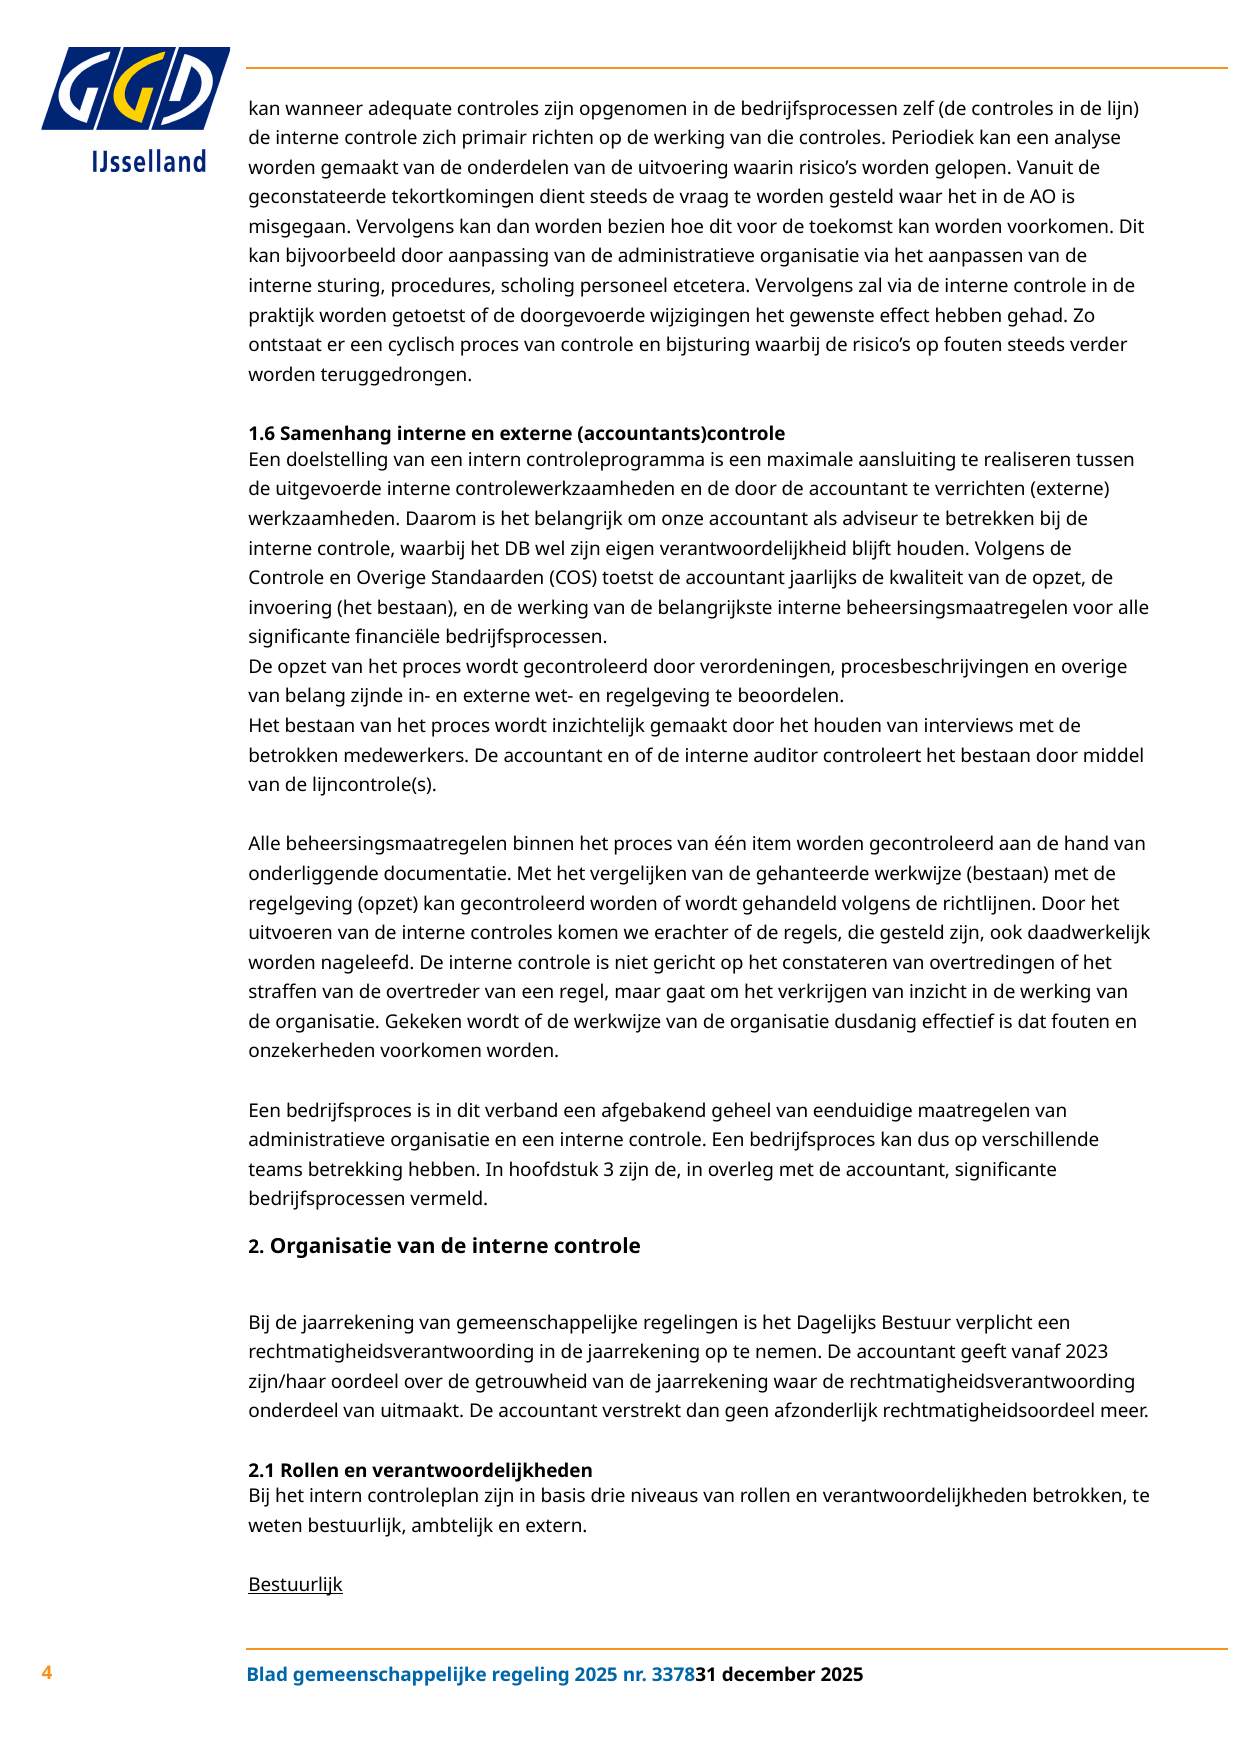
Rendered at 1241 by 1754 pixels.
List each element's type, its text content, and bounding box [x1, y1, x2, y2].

text 2.1 Rollen en verantwoordelijkheden [248, 1457, 1152, 1482]
text Bestuurlijk [248, 1571, 1152, 1597]
text 2. Organisatie van de interne controle [248, 1231, 1152, 1259]
text Een doelstelling van een intern controleprogramma is een maximale aansluiting te realiseren tussen de uitgevoerde interne controlewerkzaamheden en de door de accountant te verrichten (externe) werkzaamheden. Daarom is het belangrijk om onze accountant als adviseur te betrekken bij de interne controle, waarbij het DB wel zijn eigen verantwoordelijkheid blijft houden. Volgens de Controle en Overige Standaarden (COS) toetst de accountant jaarlijks de kwaliteit van de opzet, de invoering (het bestaan), en de werking van de belangrijkste interne beheersingsmaatregelen voor alle significante financiële bedrijfsprocessen. [248, 446, 1152, 649]
text 1.6 Samenhang interne en externe (accountants)controle [248, 420, 1152, 446]
picture [41, 47, 231, 172]
text De opzet van het proces wordt gecontroleerd door verordeningen, procesbeschrijvingen en overige van belang zijnde in- en externe wet- en regelgeving te beoordelen. [248, 653, 1152, 708]
text Bij het intern controleplan zijn in basis drie niveaus van rollen en verantwoordelijkheden betrokken, te weten bestuurlijk, ambtelijk en extern. [248, 1482, 1152, 1538]
text Het bestaan van het proces wordt inzichtelijk gemaakt door het houden van interviews met de betrokken medewerkers. De accountant en of de interne auditor controleert het bestaan door middel van de lijncontrole(s). [248, 712, 1152, 797]
text kan wanneer adequate controles zijn opgenomen in de bedrijfsprocessen zelf (de controles in de lijn) de interne controle zich primair richten op de werking van die controles. Periodiek kan een analyse worden gemaakt van de onderdelen van de uitvoering waarin risico’s worden gelopen. Vanuit de geconstateerde tekortkomingen dient steeds de vraag te worden gesteld waar het in de AO is misgegaan. Vervolgens kan dan worden bezien hoe dit voor de toekomst kan worden voorkomen. Dit kan bijvoorbeeld door aanpassing van de administratieve organisatie via het aanpassen van de interne sturing, procedures, scholing personeel etcetera. Vervolgens zal via de interne controle in de praktijk worden getoetst of de doorgevoerde wijzigingen het gewenste effect hebben gehad. Zo ontstaat er een cyclisch proces van controle en bijsturing waarbij de risico’s op fouten steeds verder worden teruggedrongen. [248, 95, 1152, 387]
text Alle beheersingsmaatregelen binnen het proces van één item worden gecontroleerd aan de hand van onderliggende documentatie. Met het vergelijken van de gehanteerde werkwijze (bestaan) met de regelgeving (opzet) kan gecontroleerd worden of wordt gehandeld volgens de richtlijnen. Door het uitvoeren van de interne controles komen we erachter of de regels, die gesteld zijn, ook daadwerkelijk worden nageleefd. De interne controle is niet gericht op het constateren van overtredingen of het straffen van de overtreder van een regel, maar gaat om het verkrijgen van inzicht in de werking van de organisatie. Gekeken wordt of de werkwijze van de organisatie dusdanig effectief is dat fouten en onzekerheden voorkomen worden. [248, 831, 1152, 1063]
text Een bedrijfsproces is in dit verband een afgebakend geheel van eenduidige maatregelen van administratieve organisatie en een interne controle. Een bedrijfsproces kan dus op verschillende teams betrekking hebben. In hoofdstuk 3 zijn de, in overleg met de accountant, significante bedrijfsprocessen vermeld. [248, 1097, 1152, 1211]
text Bij de jaarrekening van gemeenschappelijke regelingen is het Dagelijks Bestuur verplicht een rechtmatigheidsverantwoording in de jaarrekening op te nemen. De accountant geeft vanaf 2023 zijn/haar oordeel over de getrouwheid van de jaarrekening waar de rechtmatigheidsverantwoording onderdeel van uitmaakt. De accountant verstrekt dan geen afzonderlijk rechtmatigheidsoordeel meer. [248, 1309, 1152, 1423]
